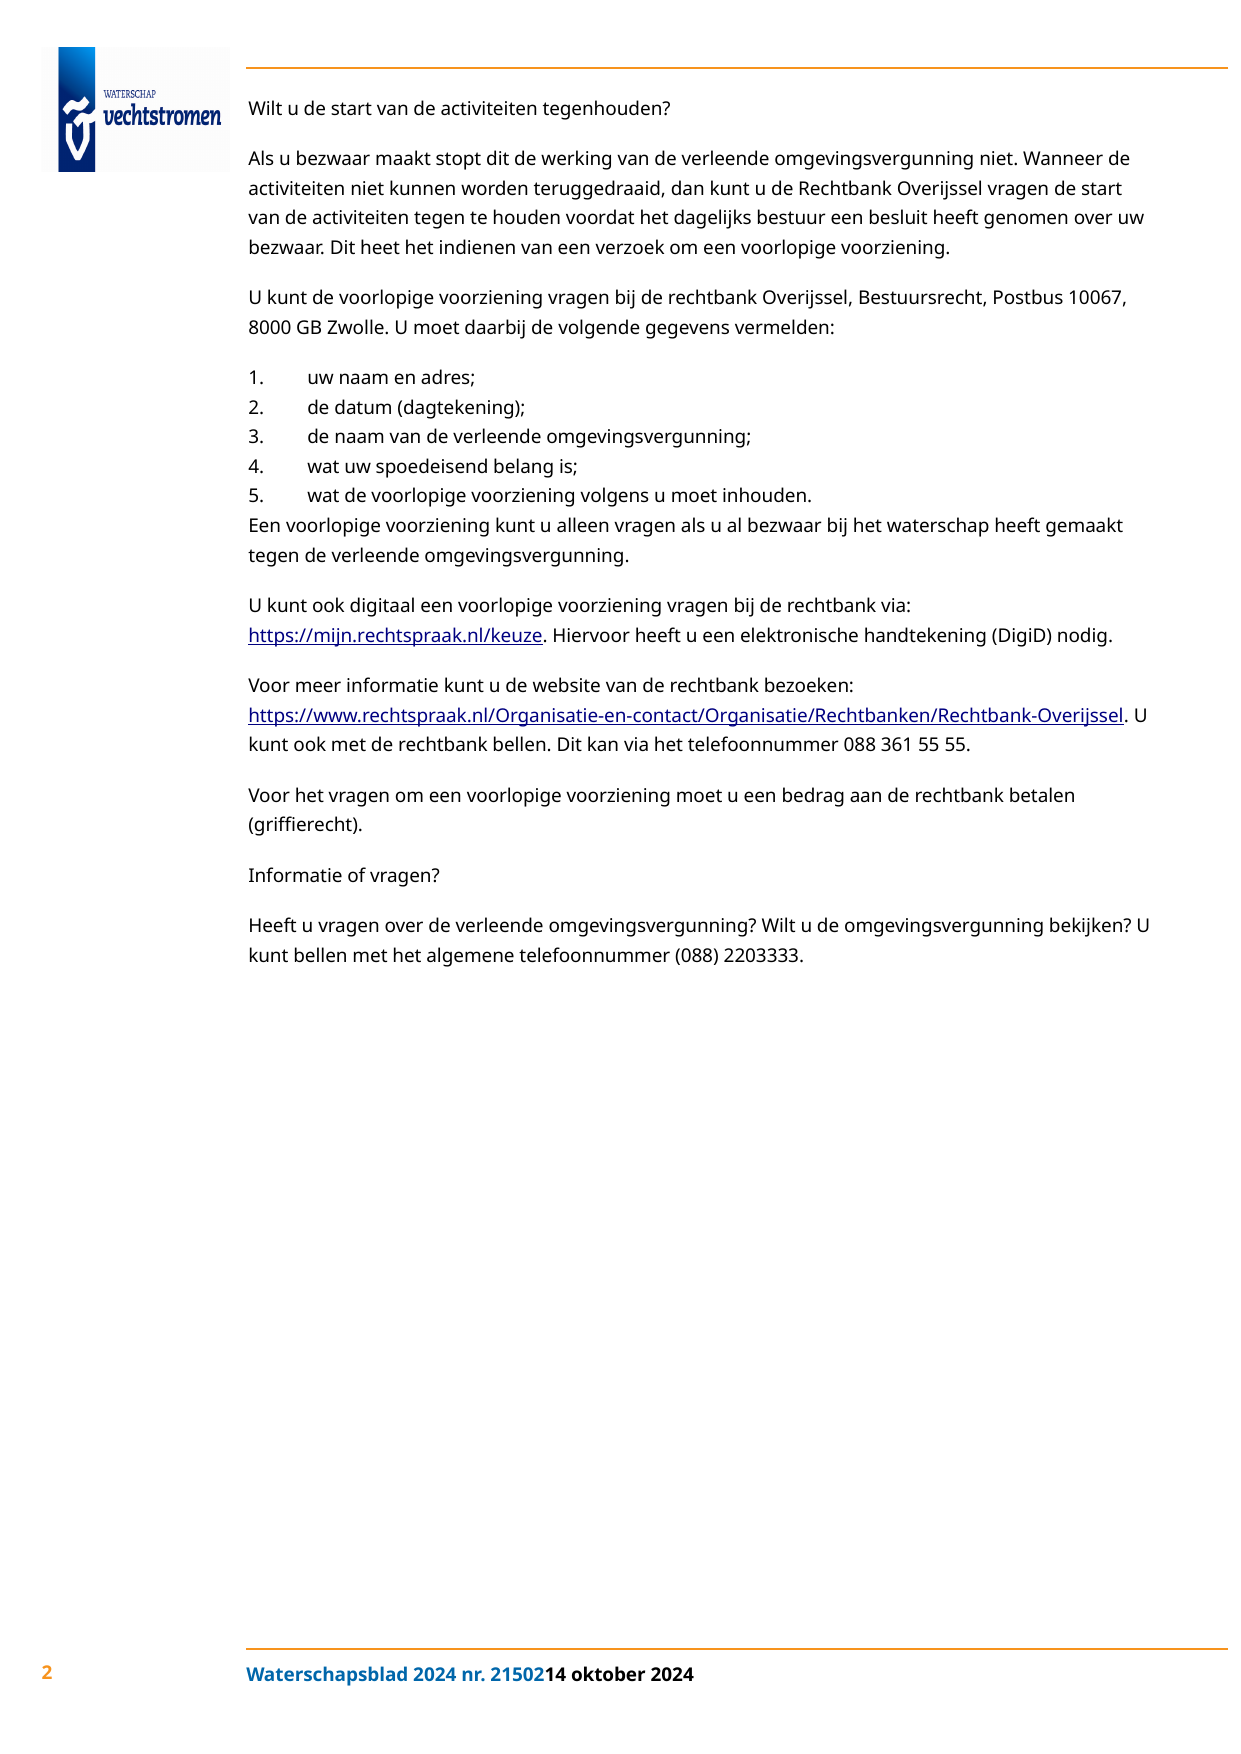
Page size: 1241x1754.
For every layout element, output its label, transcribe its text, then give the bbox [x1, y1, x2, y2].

text Voor het vragen om een voorlopige voorziening moet u een bedrag aan de rechtbank betalen (griffierecht). [248, 782, 1152, 837]
list de datum (dagtekening); [248, 394, 1152, 420]
text Voor meer informatie kunt u de website van de rechtbank bezoeken: https://www.rechtspraak.nl/Organisatie-en-contact/Organisatie/Rechtbanken/Rechtbank-Overijssel. U kunt ook met de rechtbank bellen. Dit kan via het telefoonnummer 088 361 55 55. [248, 672, 1152, 757]
list wat uw spoedeisend belang is; [248, 453, 1152, 479]
text Heeft u vragen over de verleende omgevingsvergunning? Wilt u de omgevingsvergunning bekijken? U kunt bellen met het algemene telefoonnummer (088) 2203333. [248, 912, 1152, 968]
list wat de voorlopige voorziening volgens u moet inhouden. [248, 483, 1152, 508]
text Wilt u de start van de activiteiten tegenhouden? [248, 95, 1152, 121]
text U kunt de voorlopige voorziening vragen bij de rechtbank Overijssel, Bestuursrecht, Postbus 10067, 8000 GB Zwolle. U moet daarbij de volgende gegevens vermelden: [248, 284, 1152, 340]
list uw naam en adres; [248, 364, 1152, 390]
text U kunt ook digitaal een voorlopige voorziening vragen bij de rechtbank via: https://mijn.rechtspraak.nl/keuze. Hiervoor heeft u een elektronische handtekening (DigiD) nodig. [248, 592, 1152, 648]
text Als u bezwaar maakt stopt dit de werking van de verleende omgevingsvergunning niet. Wanneer de activiteiten niet kunnen worden teruggedraaid, dan kunt u de Rechtbank Overijssel vragen de start van de activiteiten tegen te houden voordat het dagelijks bestuur een besluit heeft genomen over uw bezwaar. Dit heet het indienen van een verzoek om een voorlopige voorziening. [248, 145, 1152, 260]
list de naam van de verleende omgevingsvergunning; [248, 423, 1152, 449]
picture [41, 47, 231, 172]
text Informatie of vragen? [248, 862, 1152, 888]
text Een voorlopige voorziening kunt u alleen vragen als u al bezwaar bij het waterschap heeft gemaakt tegen de verleende omgevingsvergunning. [248, 512, 1152, 568]
